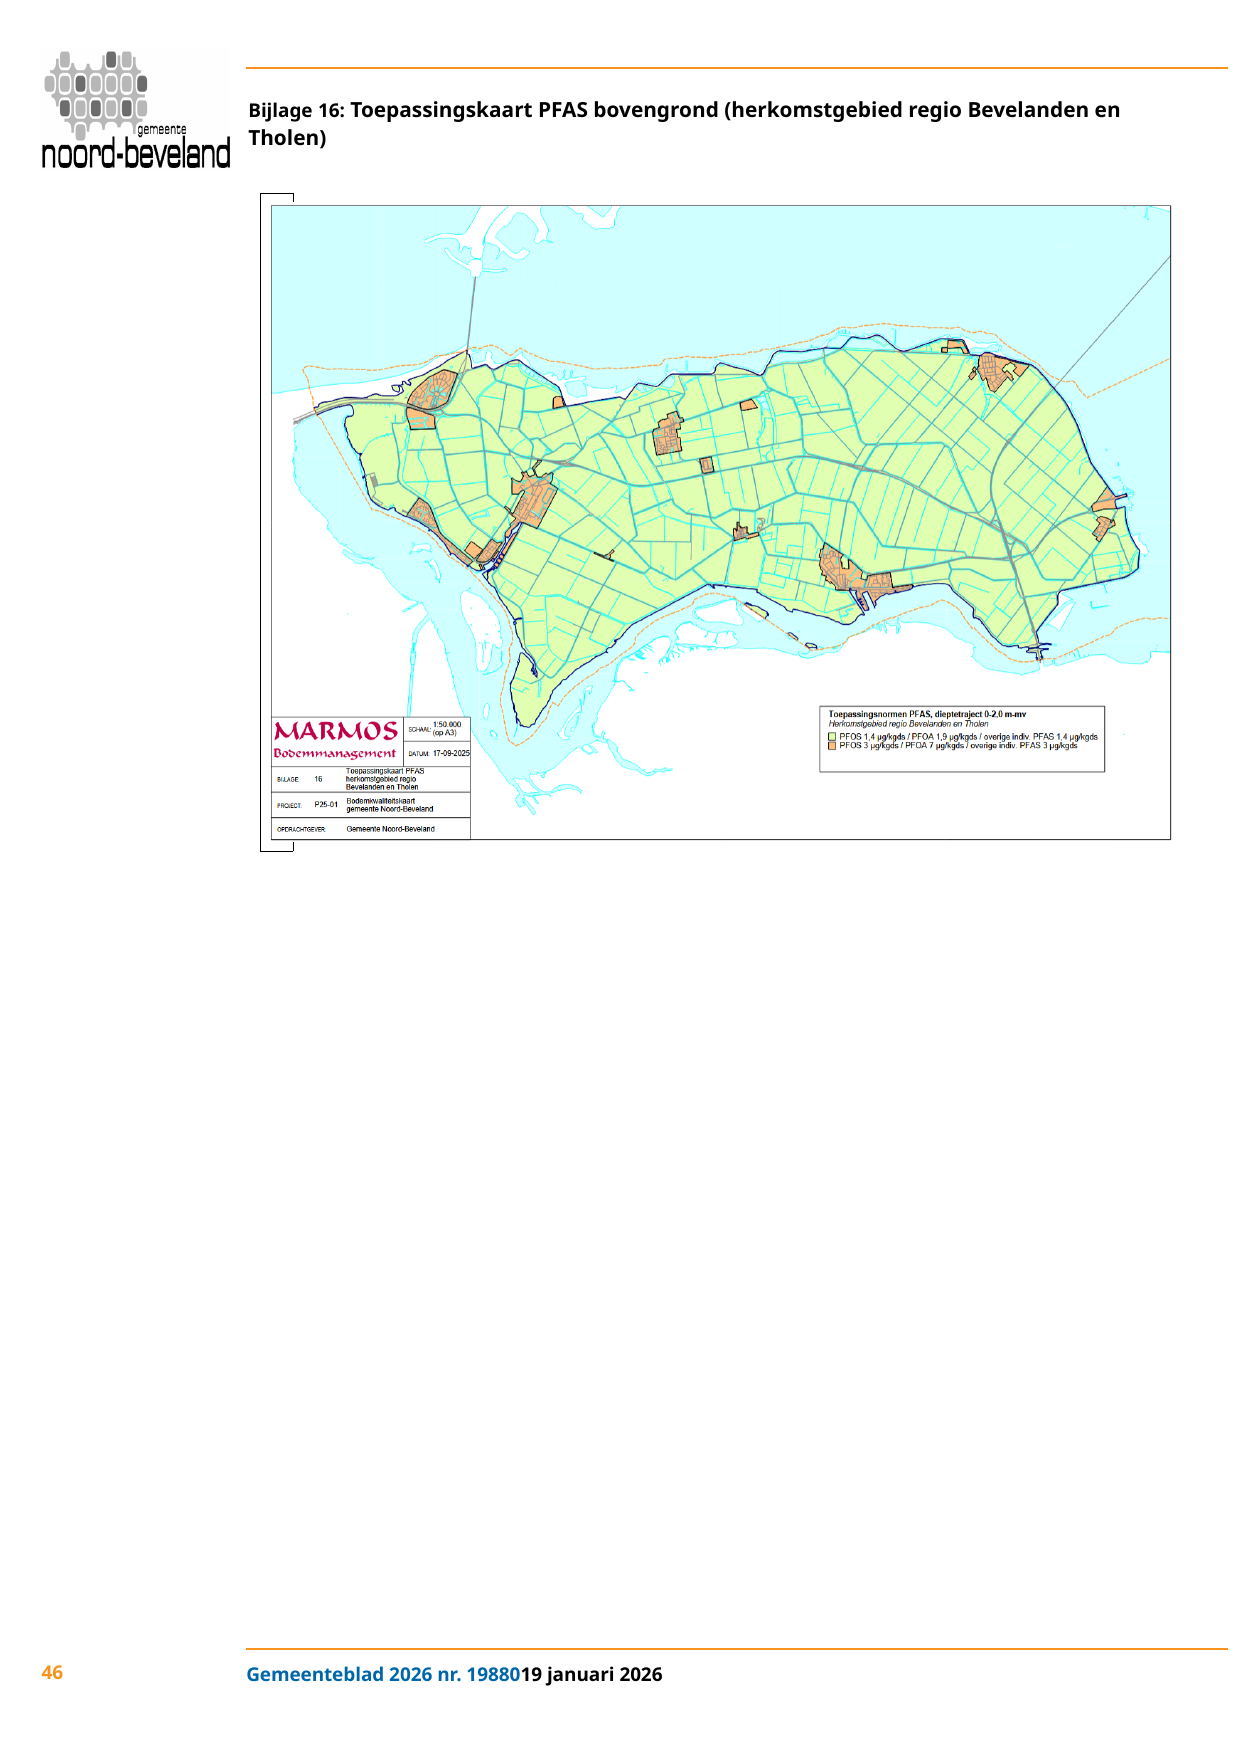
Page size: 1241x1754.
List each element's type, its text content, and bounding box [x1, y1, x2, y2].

picture [268, 202, 1173, 842]
text Bijlage 16: Toepassingskaart PFAS bovengrond (herkomstgebied regio Bevelanden en Tholen) [248, 95, 1152, 152]
picture [41, 47, 231, 172]
